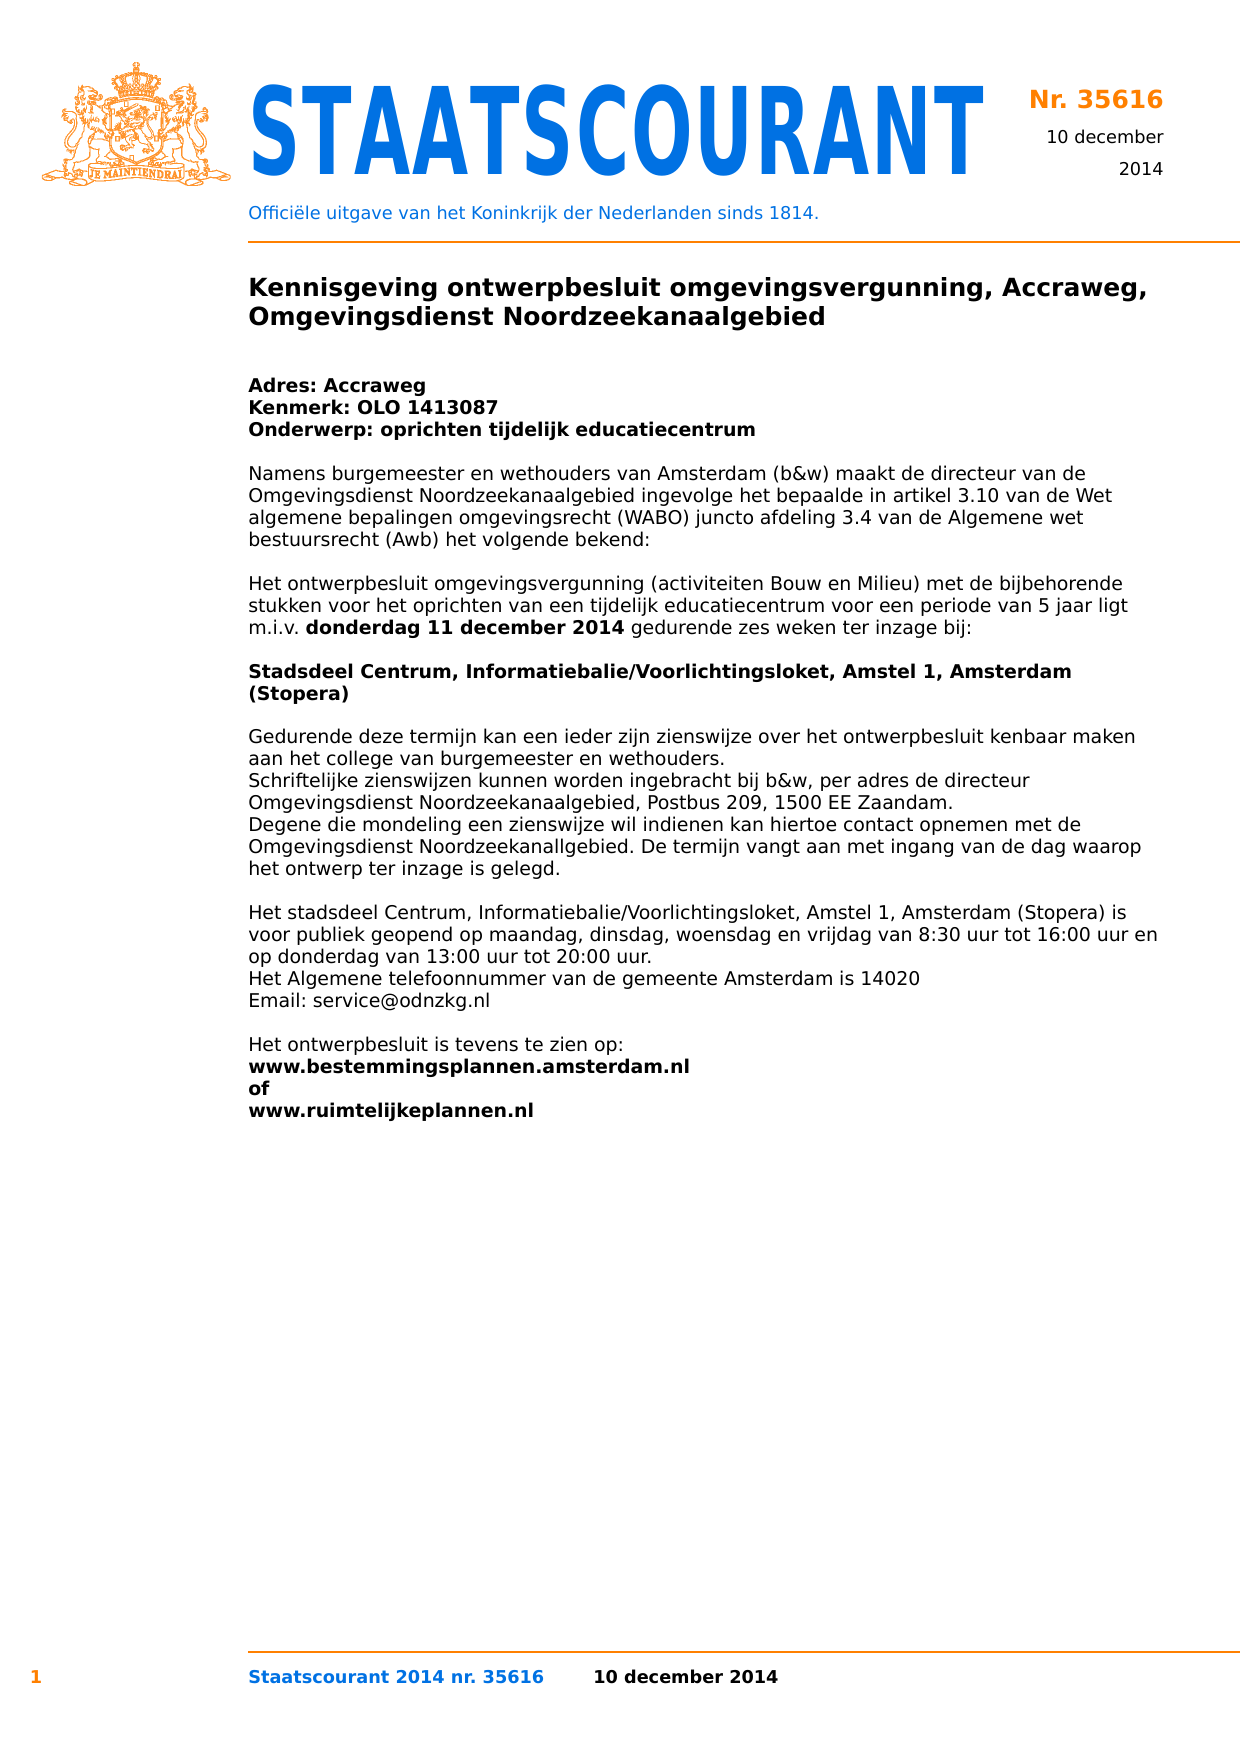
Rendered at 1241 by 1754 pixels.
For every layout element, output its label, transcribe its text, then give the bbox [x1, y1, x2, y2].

text Stadsdeel Centrum, Informatiebalie/Voorlichtingsloket, Amstel 1, Amsterdam (Stopera) [248, 661, 1163, 704]
text Adres: Accraweg [248, 375, 1163, 397]
table_cell 10 december [998, 121, 1240, 153]
text Het ontwerpbesluit is tevens te zien op: [248, 1034, 1163, 1056]
table_header [25, 62, 248, 241]
subtitle Kennisgeving ontwerpbesluit omgevingsvergunning, Accraweg, Omgevingsdienst Noordzeekanaalgebied [248, 273, 1163, 331]
table_header Nr. 35616 [998, 62, 1240, 121]
text Degene die mondeling een zienswijze wil indienen kan hiertoe contact opnemen met de Omgevingsdienst Noordzeekanallgebied. De termijn vangt aan met ingang van de dag waarop het ontwerp ter inzage is gelegd. [248, 814, 1163, 880]
table_cell 2014 [998, 153, 1240, 203]
text of [248, 1078, 1163, 1100]
text Het Algemene telefoonnummer van de gemeente Amsterdam is 14020 [248, 968, 1163, 990]
text Onderwerp: oprichten tijdelijk educatiecentrum [248, 419, 1163, 441]
text Schriftelijke zienswijzen kunnen worden ingebracht bij b&w, per adres de directeur Omgevingsdienst Noordzeekanaalgebied, Postbus 209, 1500 EE Zaandam. [248, 770, 1163, 814]
text Gedurende deze termijn kan een ieder zijn zienswijze over het ontwerpbesluit kenbaar maken aan het college van burgemeester en wethouders. [248, 726, 1163, 770]
text Email: service@odnzkg.nl [248, 990, 1163, 1012]
table_cell Officiële uitgave van het Koninkrijk der Nederlanden sinds 1814. [248, 203, 1240, 241]
text www.bestemmingsplannen.amsterdam.nl [248, 1056, 1163, 1078]
table_header STAATSCOURANT [248, 62, 998, 203]
picture [41, 62, 231, 186]
text Namens burgemeester en wethouders van Amsterdam (b&w) maakt de directeur van de Omgevingsdienst Noordzeekanaalgebied ingevolge het bepaalde in artikel 3.10 van de Wet algemene bepalingen omgevingsrecht (WABO) juncto afdeling 3.4 van de Algemene wet bestuursrecht (Awb) het volgende bekend: [248, 463, 1163, 551]
text www.ruimtelijkeplannen.nl [248, 1100, 1163, 1122]
text Het stadsdeel Centrum, Informatiebalie/Voorlichtingsloket, Amstel 1, Amsterdam (Stopera) is voor publiek geopend op maandag, dinsdag, woensdag en vrijdag van 8:30 uur tot 16:00 uur en op donderdag van 13:00 uur tot 20:00 uur. [248, 902, 1163, 968]
text Het ontwerpbesluit omgevingsvergunning (activiteiten Bouw en Milieu) met de bijbehorende stukken voor het oprichten van een tijdelijk educatiecentrum voor een periode van 5 jaar ligt m.i.v. donderdag 11 december 2014 gedurende zes weken ter inzage bij: [248, 573, 1163, 639]
text Kenmerk: OLO 1413087 [248, 397, 1163, 419]
